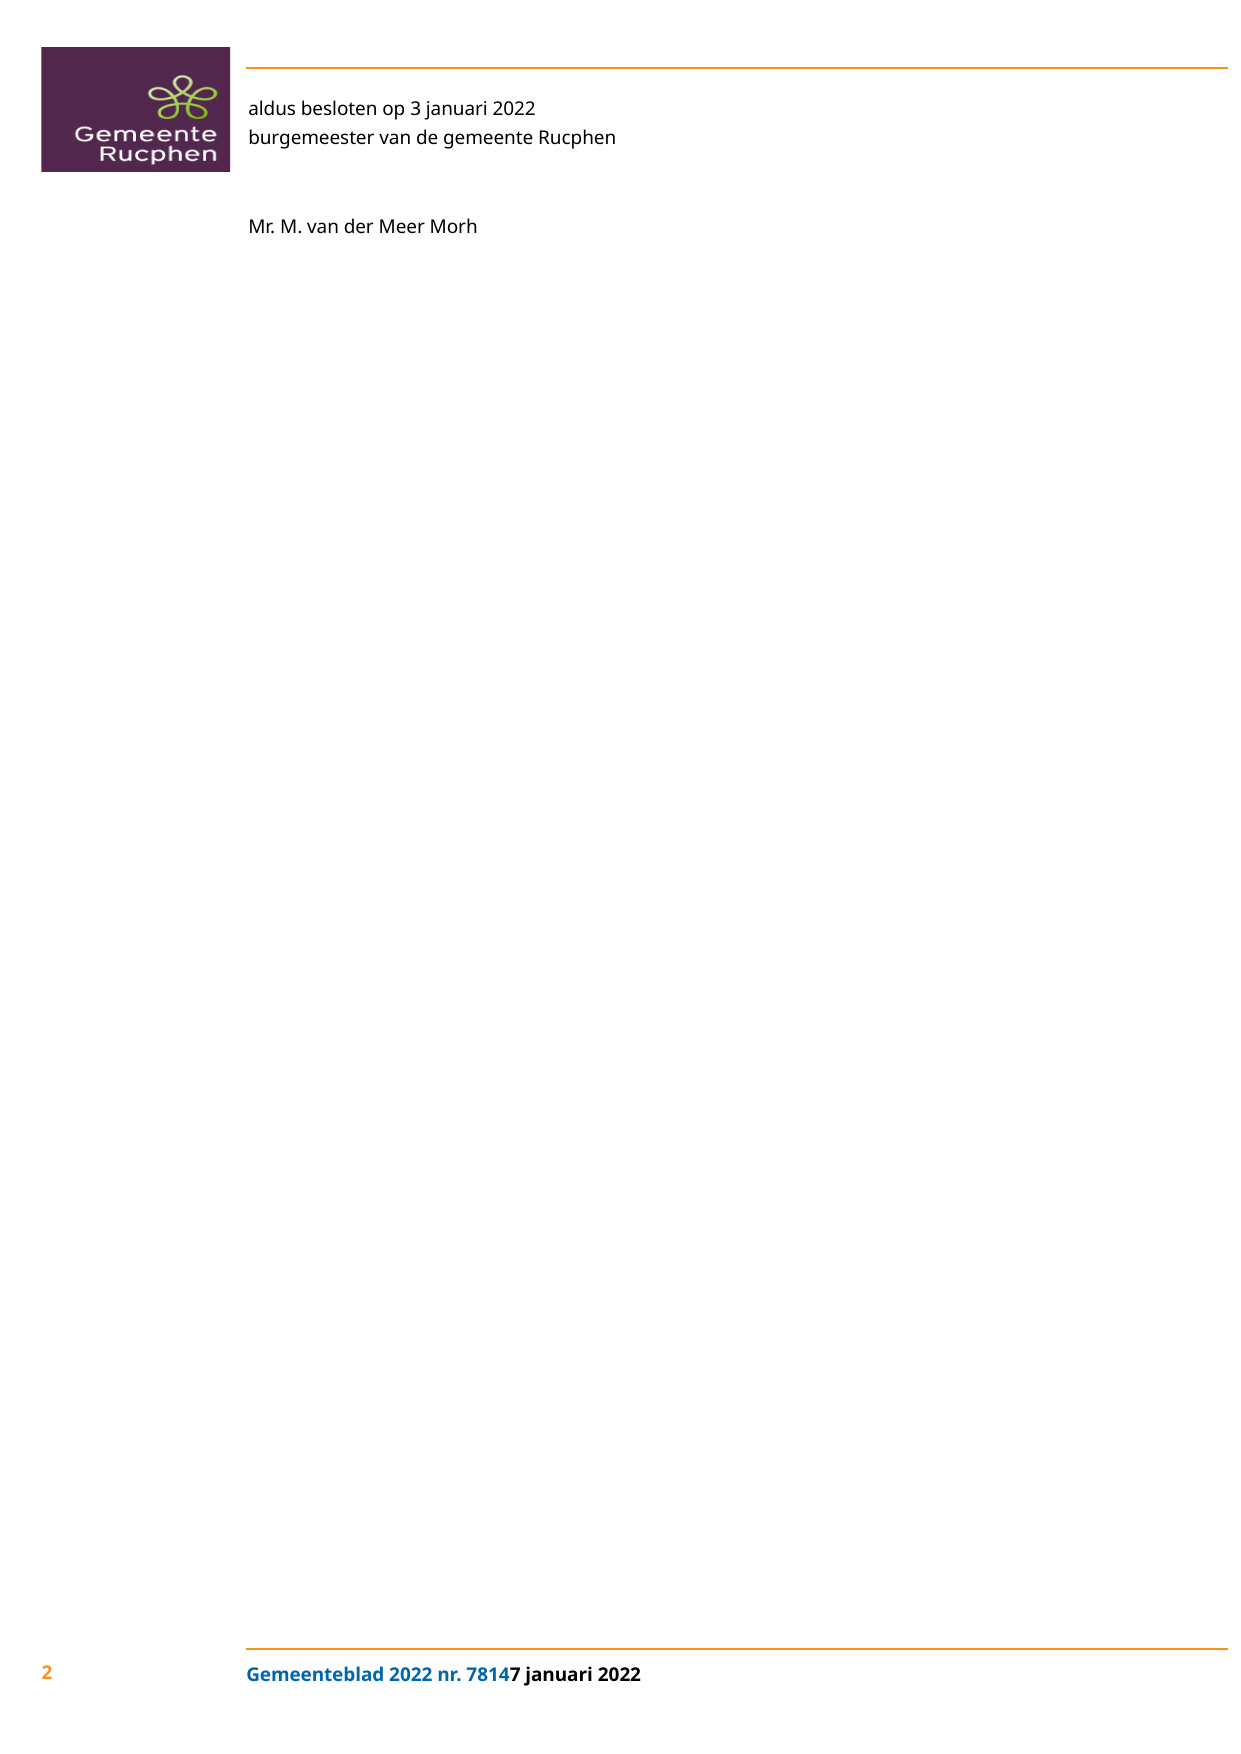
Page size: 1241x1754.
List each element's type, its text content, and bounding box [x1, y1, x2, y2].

picture [41, 47, 231, 172]
text burgemeester van de gemeente Rucphen [248, 124, 1152, 150]
text Mr. M. van der Meer Morh [248, 213, 1152, 239]
text aldus besloten op 3 januari 2022 [248, 95, 1152, 121]
